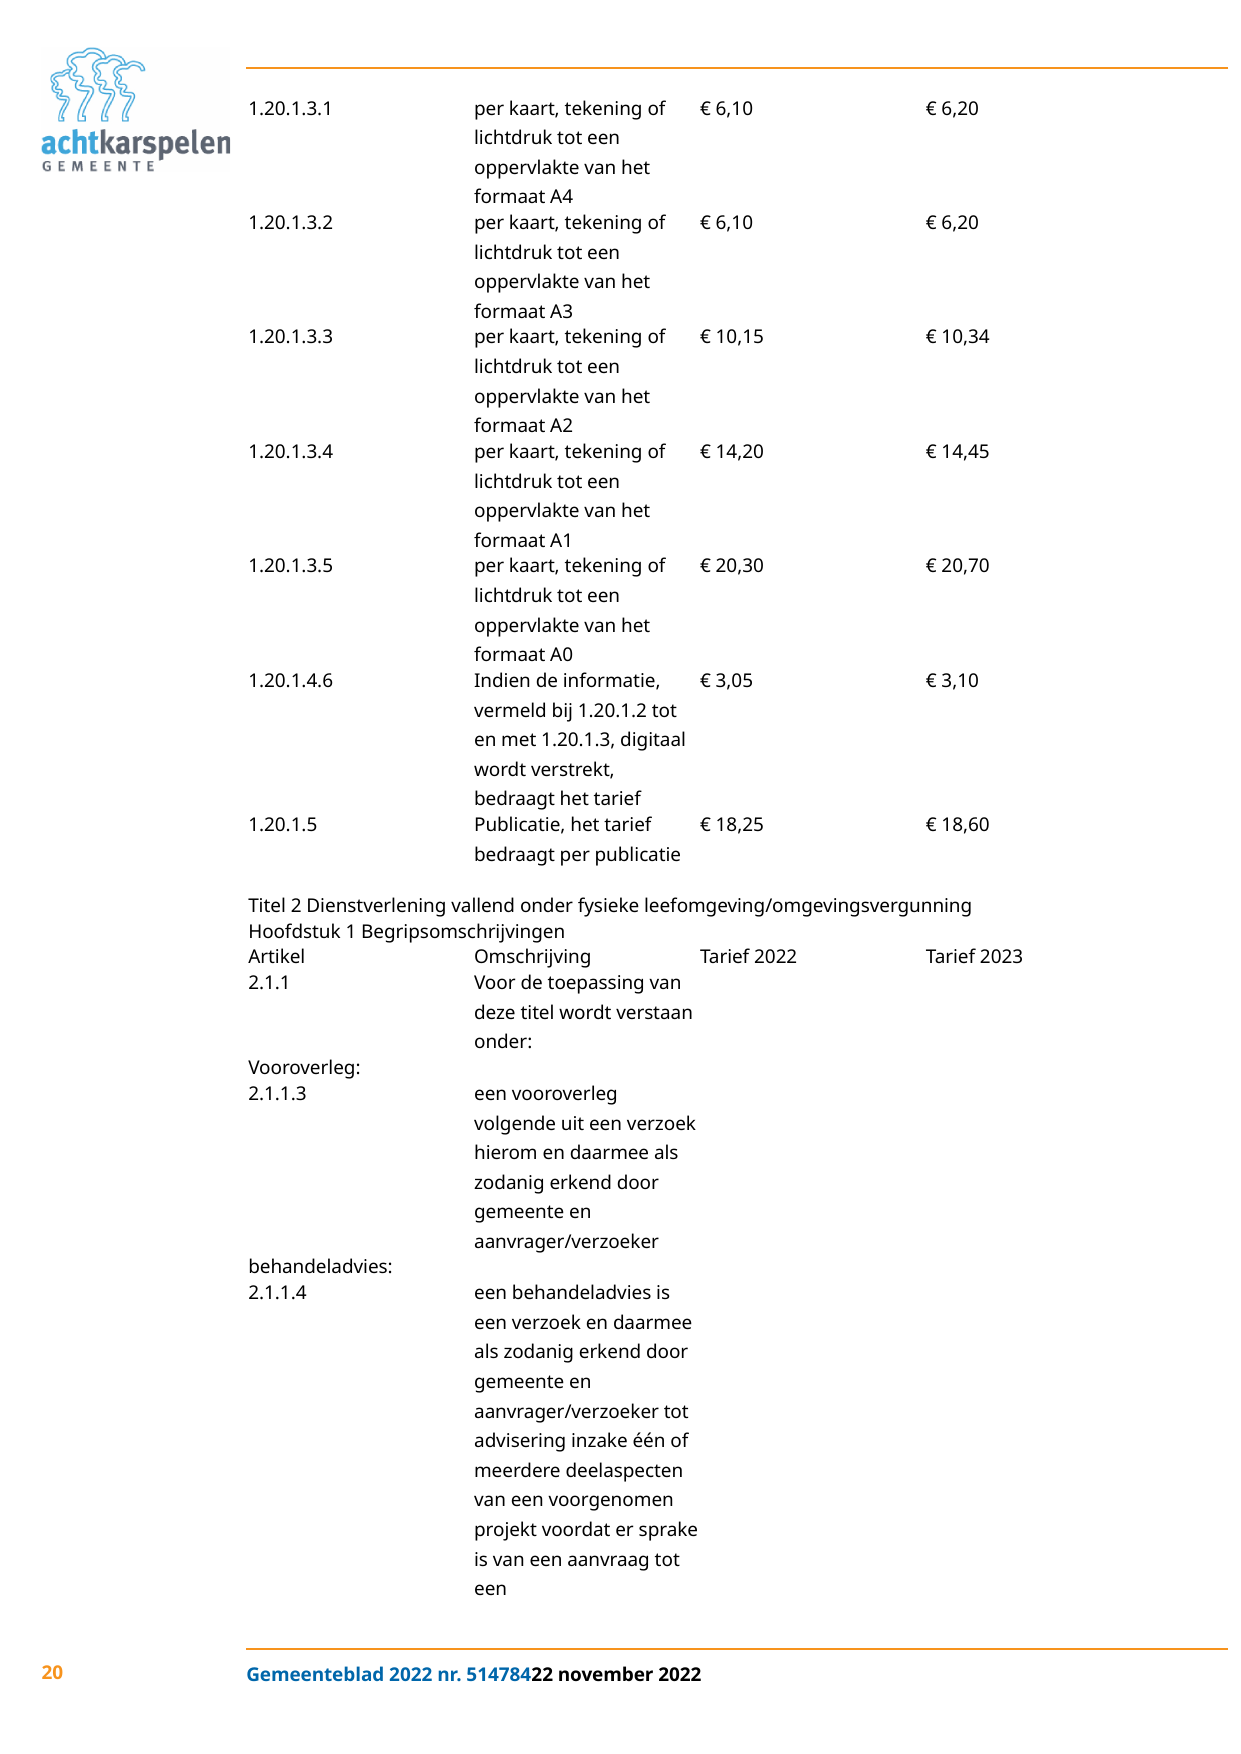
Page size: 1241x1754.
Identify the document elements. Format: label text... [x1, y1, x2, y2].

table_cell € 18,60 [926, 811, 1152, 867]
table_cell € 20,30 [700, 553, 926, 667]
table_cell Indien de informatie, vermeld bij 1.20.1.2 tot en met 1.20.1.3, digitaal wordt verstrekt, bedraagt het tarief [474, 667, 700, 811]
table_cell 1.20.1.3.1 [248, 95, 474, 209]
table_cell 1.20.1.3.3 [248, 324, 474, 438]
table_cell behandeladvies: [248, 1254, 474, 1279]
table_cell 1.20.1.3.4 [248, 438, 474, 553]
table_cell [926, 970, 1152, 1054]
table_cell per kaart, tekening of lichtdruk tot een oppervlakte van het formaat A2 [474, 324, 700, 438]
table_cell 1.20.1.4.6 [248, 667, 474, 811]
table_cell Vooroverleg: [248, 1054, 474, 1080]
table_cell 2.1.1 [248, 970, 474, 1054]
table_cell 2.1.1.3 [248, 1080, 474, 1254]
table_cell [926, 1054, 1152, 1080]
table_cell [700, 970, 926, 1054]
table_cell € 10,15 [700, 324, 926, 438]
table_cell 1.20.1.5 [248, 811, 474, 867]
table_cell Tarief 2022 [700, 944, 926, 969]
table_cell € 14,45 [926, 438, 1152, 553]
table_cell [926, 1280, 1152, 1601]
table_cell [700, 1254, 926, 1279]
table_cell € 6,10 [700, 209, 926, 324]
table_cell € 3,05 [700, 667, 926, 811]
picture [41, 47, 231, 172]
table_cell 2.1.1.4 [248, 1280, 474, 1601]
table_cell Tarief 2023 [926, 944, 1152, 969]
table_cell [700, 1280, 926, 1601]
table_cell 1.20.1.3.5 [248, 553, 474, 667]
table_cell Artikel [248, 944, 474, 969]
table_cell € 3,10 [926, 667, 1152, 811]
table_cell per kaart, tekening of lichtdruk tot een oppervlakte van het formaat A4 [474, 95, 700, 209]
table_cell [700, 1054, 926, 1080]
table_cell [926, 1080, 1152, 1254]
table_cell € 6,20 [926, 95, 1152, 209]
table_cell 1.20.1.3.2 [248, 209, 474, 324]
table_cell Publicatie, het tarief bedraagt per publicatie [474, 811, 700, 867]
table_cell Hoofdstuk 1 Begripsomschrijvingen [248, 918, 1152, 944]
table_cell een vooroverleg volgende uit een verzoek hierom en daarmee als zodanig erkend door gemeente en aanvrager/verzoeker [474, 1080, 700, 1254]
table_cell per kaart, tekening of lichtdruk tot een oppervlakte van het formaat A0 [474, 553, 700, 667]
table_cell een behandeladvies is een verzoek en daarmee als zodanig erkend door gemeente en aanvrager/verzoeker tot advisering inzake één of meerdere deelaspecten van een voorgenomen projekt voordat er sprake is van een aanvraag tot een [474, 1280, 700, 1601]
table_cell € 14,20 [700, 438, 926, 553]
table_cell € 10,34 [926, 324, 1152, 438]
table_cell Titel 2 Dienstverlening vallend onder fysieke leefomgeving/omgevingsvergunning [248, 892, 1152, 918]
table_cell € 6,10 [700, 95, 926, 209]
table_cell € 6,20 [926, 209, 1152, 324]
table_cell [248, 867, 1152, 892]
table_cell per kaart, tekening of lichtdruk tot een oppervlakte van het formaat A3 [474, 209, 700, 324]
table_cell [474, 1054, 700, 1080]
table_cell Voor de toepassing van deze titel wordt verstaan onder: [474, 970, 700, 1054]
table_cell Omschrijving [474, 944, 700, 969]
table_cell [700, 1080, 926, 1254]
table_cell [926, 1254, 1152, 1279]
table_cell € 20,70 [926, 553, 1152, 667]
table_cell [474, 1254, 700, 1279]
table_cell per kaart, tekening of lichtdruk tot een oppervlakte van het formaat A1 [474, 438, 700, 553]
table_cell € 18,25 [700, 811, 926, 867]
